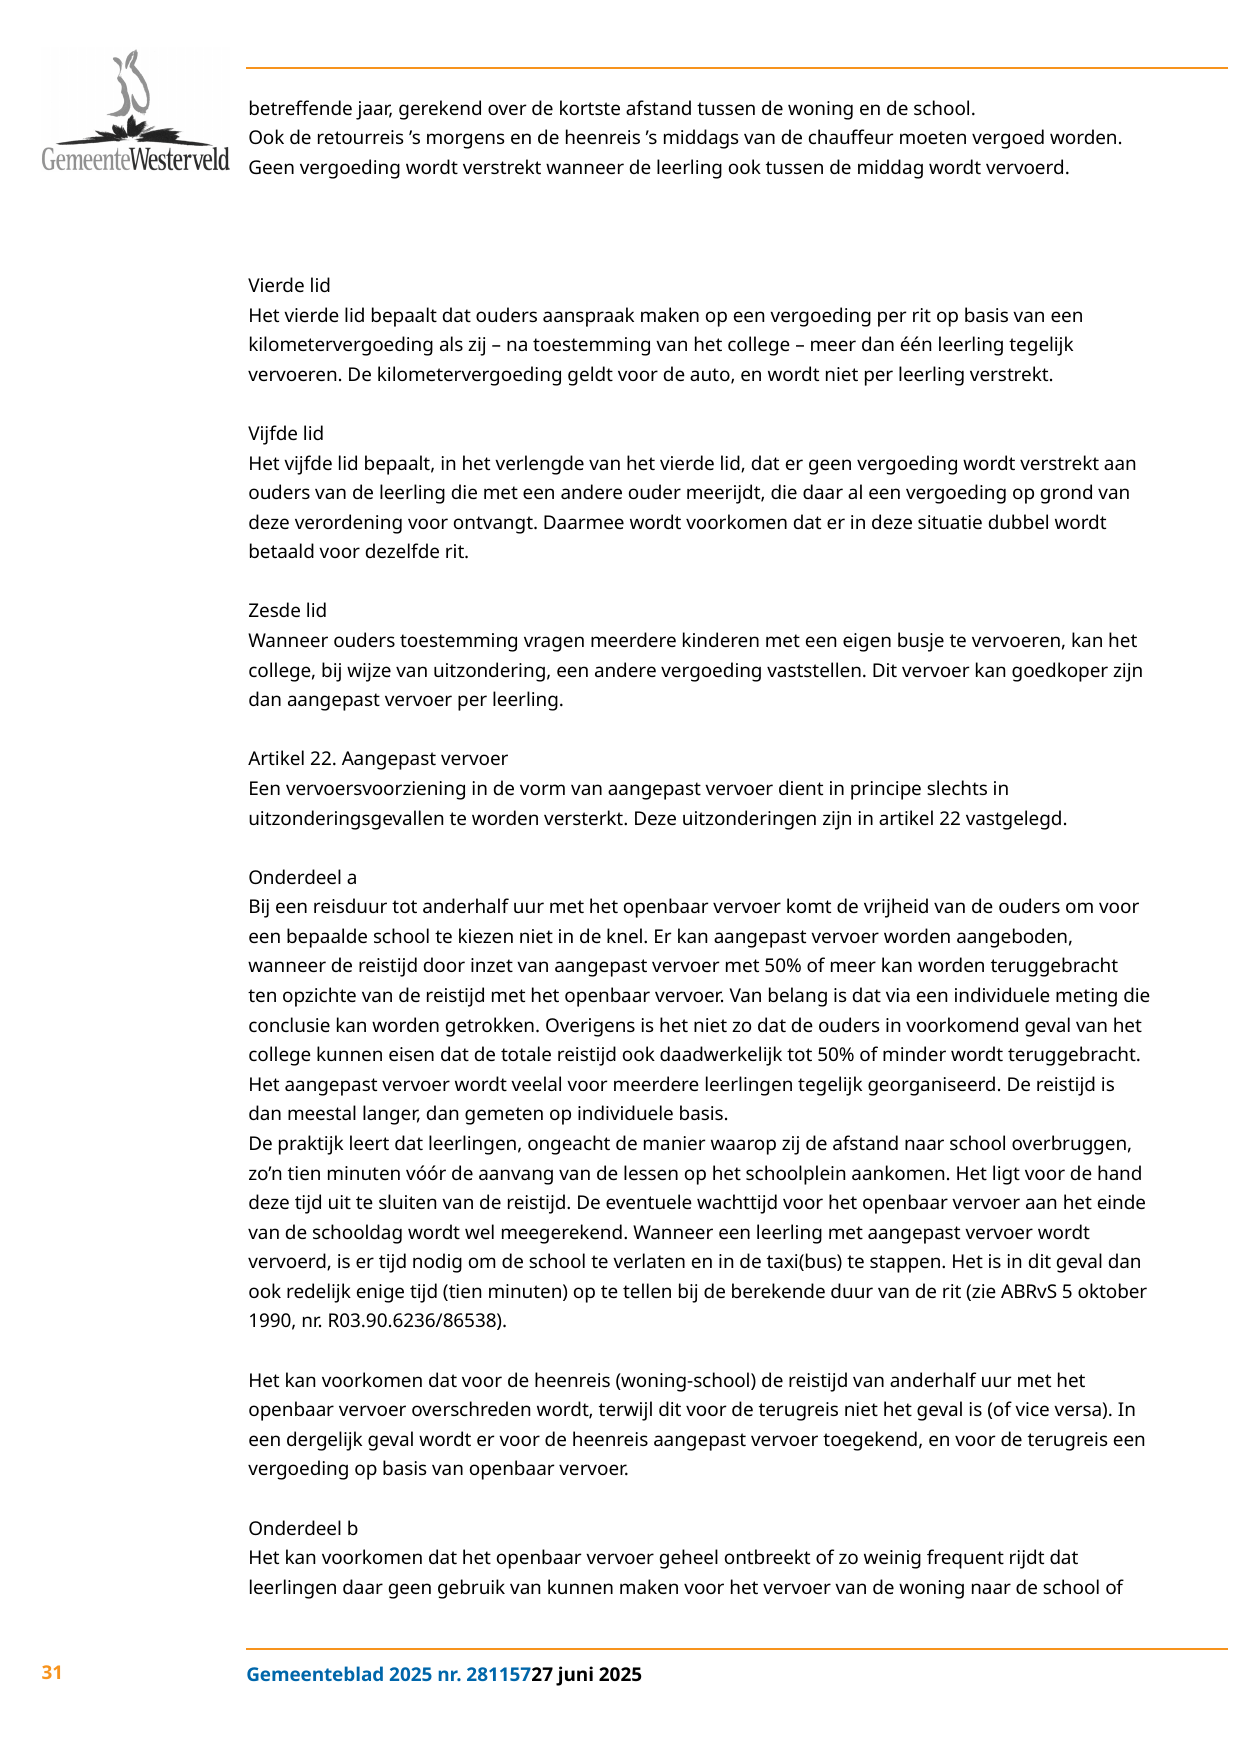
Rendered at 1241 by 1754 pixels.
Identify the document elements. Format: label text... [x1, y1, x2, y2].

text Bij een reisduur tot anderhalf uur met het openbaar vervoer komt de vrijheid van de ouders om voor een bepaalde school te kiezen niet in de knel. Er kan aangepast vervoer worden aangeboden, wanneer de reistijd door inzet van aangepast vervoer met 50% of meer kan worden teruggebracht ten opzichte van de reistijd met het openbaar vervoer. Van belang is dat via een individuele meting die conclusie kan worden getrokken. Overigens is het niet zo dat de ouders in voorkomend geval van het college kunnen eisen dat de totale reistijd ook daadwerkelijk tot 50% of minder wordt teruggebracht. [248, 893, 1152, 1067]
text Onderdeel a [248, 864, 1152, 890]
text Ook de retourreis ’s morgens en de heenreis ’s middags van de chauffeur moeten vergoed worden. Geen vergoeding wordt verstrekt wanneer de leerling ook tussen de middag wordt vervoerd. [248, 124, 1152, 180]
text Het vijfde lid bepaalt, in het verlengde van het vierde lid, dat er geen vergoeding wordt verstrekt aan ouders van de leerling die met een andere ouder meerijdt, die daar al een vergoeding op grond van deze verordening voor ontvangt. Daarmee wordt voorkomen dat er in deze situatie dubbel wordt betaald voor dezelfde rit. [248, 450, 1152, 564]
text Een vervoersvoorziening in de vorm van aangepast vervoer dient in principe slechts in uitzonderingsgevallen te worden versterkt. Deze uitzonderingen zijn in artikel 22 vastgelegd. [248, 775, 1152, 831]
text Onderdeel b [248, 1515, 1152, 1541]
text Het kan voorkomen dat het openbaar vervoer geheel ontbreekt of zo weinig frequent rijdt dat leerlingen daar geen gebruik van kunnen maken voor het vervoer van de woning naar de school of [248, 1544, 1152, 1600]
text Het kan voorkomen dat voor de heenreis (woning-school) de reistijd van anderhalf uur met het openbaar vervoer overschreden wordt, terwijl dit voor de terugreis niet het geval is (of vice versa). In een dergelijk geval wordt er voor de heenreis aangepast vervoer toegekend, en voor de terugreis een vergoeding op basis van openbaar vervoer. [248, 1367, 1152, 1481]
text Wanneer ouders toestemming vragen meerdere kinderen met een eigen busje te vervoeren, kan het college, bij wijze van uitzondering, een andere vergoeding vaststellen. Dit vervoer kan goedkoper zijn dan aangepast vervoer per leerling. [248, 627, 1152, 712]
text De praktijk leert dat leerlingen, ongeacht de manier waarop zij de afstand naar school overbruggen, zo’n tien minuten vóór de aanvang van de lessen op het schoolplein aankomen. Het ligt voor de hand deze tijd uit te sluiten van de reistijd. De eventuele wachttijd voor het openbaar vervoer aan het einde van de schooldag wordt wel meegerekend. Wanneer een leerling met aangepast vervoer wordt vervoerd, is er tijd nodig om de school te verlaten en in de taxi(bus) te stappen. Het is in dit geval dan ook redelijk enige tijd (tien minuten) op te tellen bij de berekende duur van de rit (zie ABRvS 5 oktober 1990, nr. R03.90.6236/86538). [248, 1130, 1152, 1333]
text Artikel 22. Aangepast vervoer [248, 746, 1152, 771]
picture [41, 47, 231, 172]
text Vierde lid [248, 272, 1152, 298]
text betreffende jaar, gerekend over de kortste afstand tussen de woning en de school. [248, 95, 1152, 121]
text Zesde lid [248, 598, 1152, 623]
text Het aangepast vervoer wordt veelal voor meerdere leerlingen tegelijk georganiseerd. De reistijd is dan meestal langer, dan gemeten op individuele basis. [248, 1071, 1152, 1126]
text Het vierde lid bepaalt dat ouders aanspraak maken op een vergoeding per rit op basis van een kilometervergoeding als zij – na toestemming van het college – meer dan één leerling tegelijk vervoeren. De kilometervergoeding geldt voor de auto, en wordt niet per leerling verstrekt. [248, 302, 1152, 387]
text Vijfde lid [248, 420, 1152, 446]
